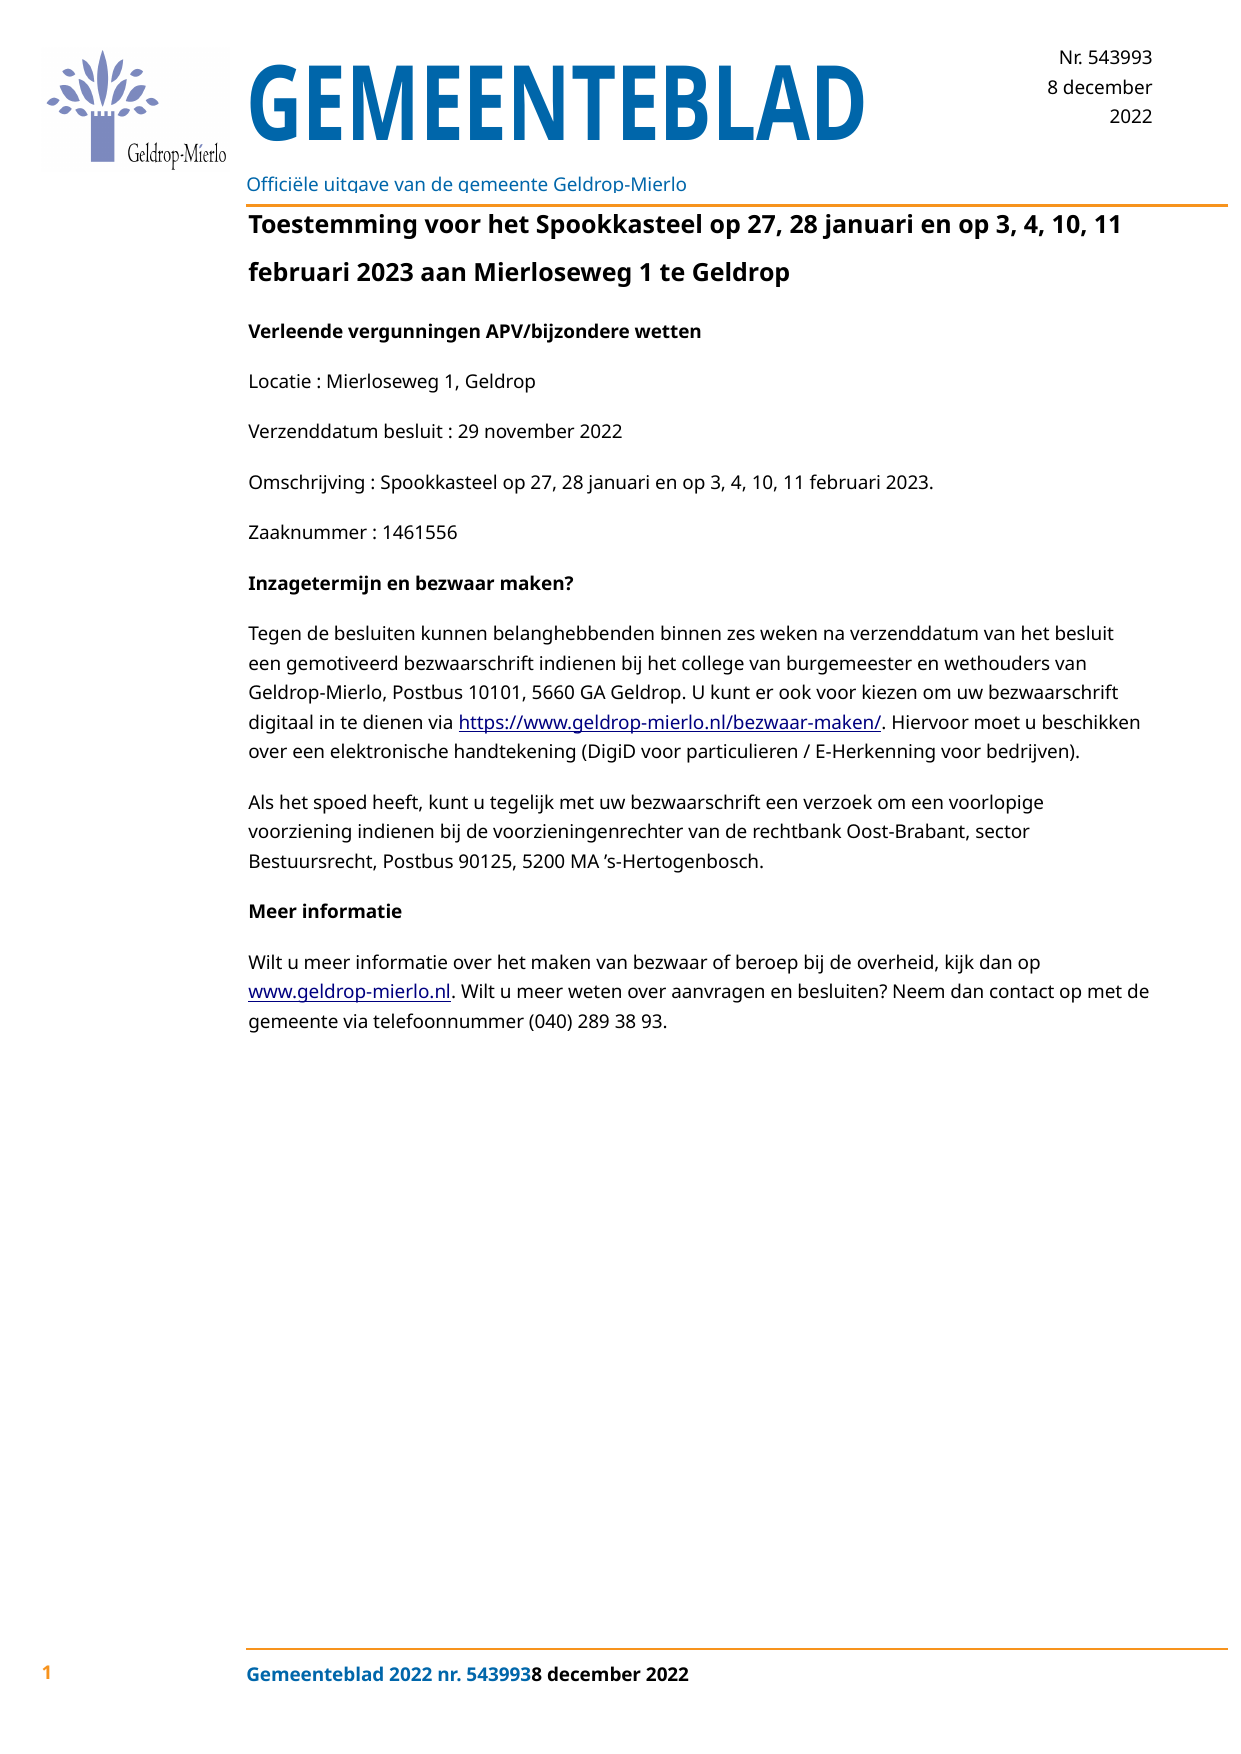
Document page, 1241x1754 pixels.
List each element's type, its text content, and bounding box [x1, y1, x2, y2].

text Wilt u meer informatie over het maken van bezwaar of beroep bij de overheid, kijk dan op www.geldrop-mierlo.nl. Wilt u meer weten over aanvragen en besluiten? Neem dan contact op met de gemeente via telefoonnummer (040) 289 38 93. [248, 949, 1152, 1034]
picture [41, 47, 231, 172]
text Inzagetermijn en bezwaar maken? [248, 570, 1152, 596]
text Omschrijving : Spookkasteel op 27, 28 januari en op 3, 4, 10, 11 februari 2023. [248, 469, 1152, 495]
text Zaaknummer : 1461556 [248, 519, 1152, 545]
text Toestemming voor het Spookkasteel op 27, 28 januari en op 3, 4, 10, 11 februari 2023 aan Mierloseweg 1 te Geldrop [248, 207, 1152, 288]
text Locatie : Mierloseweg 1, Geldrop [248, 368, 1152, 394]
text Als het spoed heeft, kunt u tegelijk met uw bezwaarschrift een verzoek om een voorlopige voorziening indienen bij de voorzieningenrechter van de rechtbank Oost-Brabant, sector Bestuursrecht, Postbus 90125, 5200 MA ’s-Hertogenbosch. [248, 789, 1152, 874]
text Tegen de besluiten kunnen belanghebbenden binnen zes weken na verzenddatum van het besluit een gemotiveerd bezwaarschrift indienen bij het college van burgemeester en wethouders van Geldrop-Mierlo, Postbus 10101, 5660 GA Geldrop. U kunt er ook voor kiezen om uw bezwaarschrift digitaal in te dienen via https://www.geldrop-mierlo.nl/bezwaar-maken/. Hiervoor moet u beschikken over een elektronische handtekening (DigiD voor particulieren / E-Herkenning voor bedrijven). [248, 620, 1152, 764]
text Verzenddatum besluit : 29 november 2022 [248, 419, 1152, 444]
text Meer informatie [248, 899, 1152, 924]
text Verleende vergunningen APV/bijzondere wetten [248, 318, 1152, 344]
